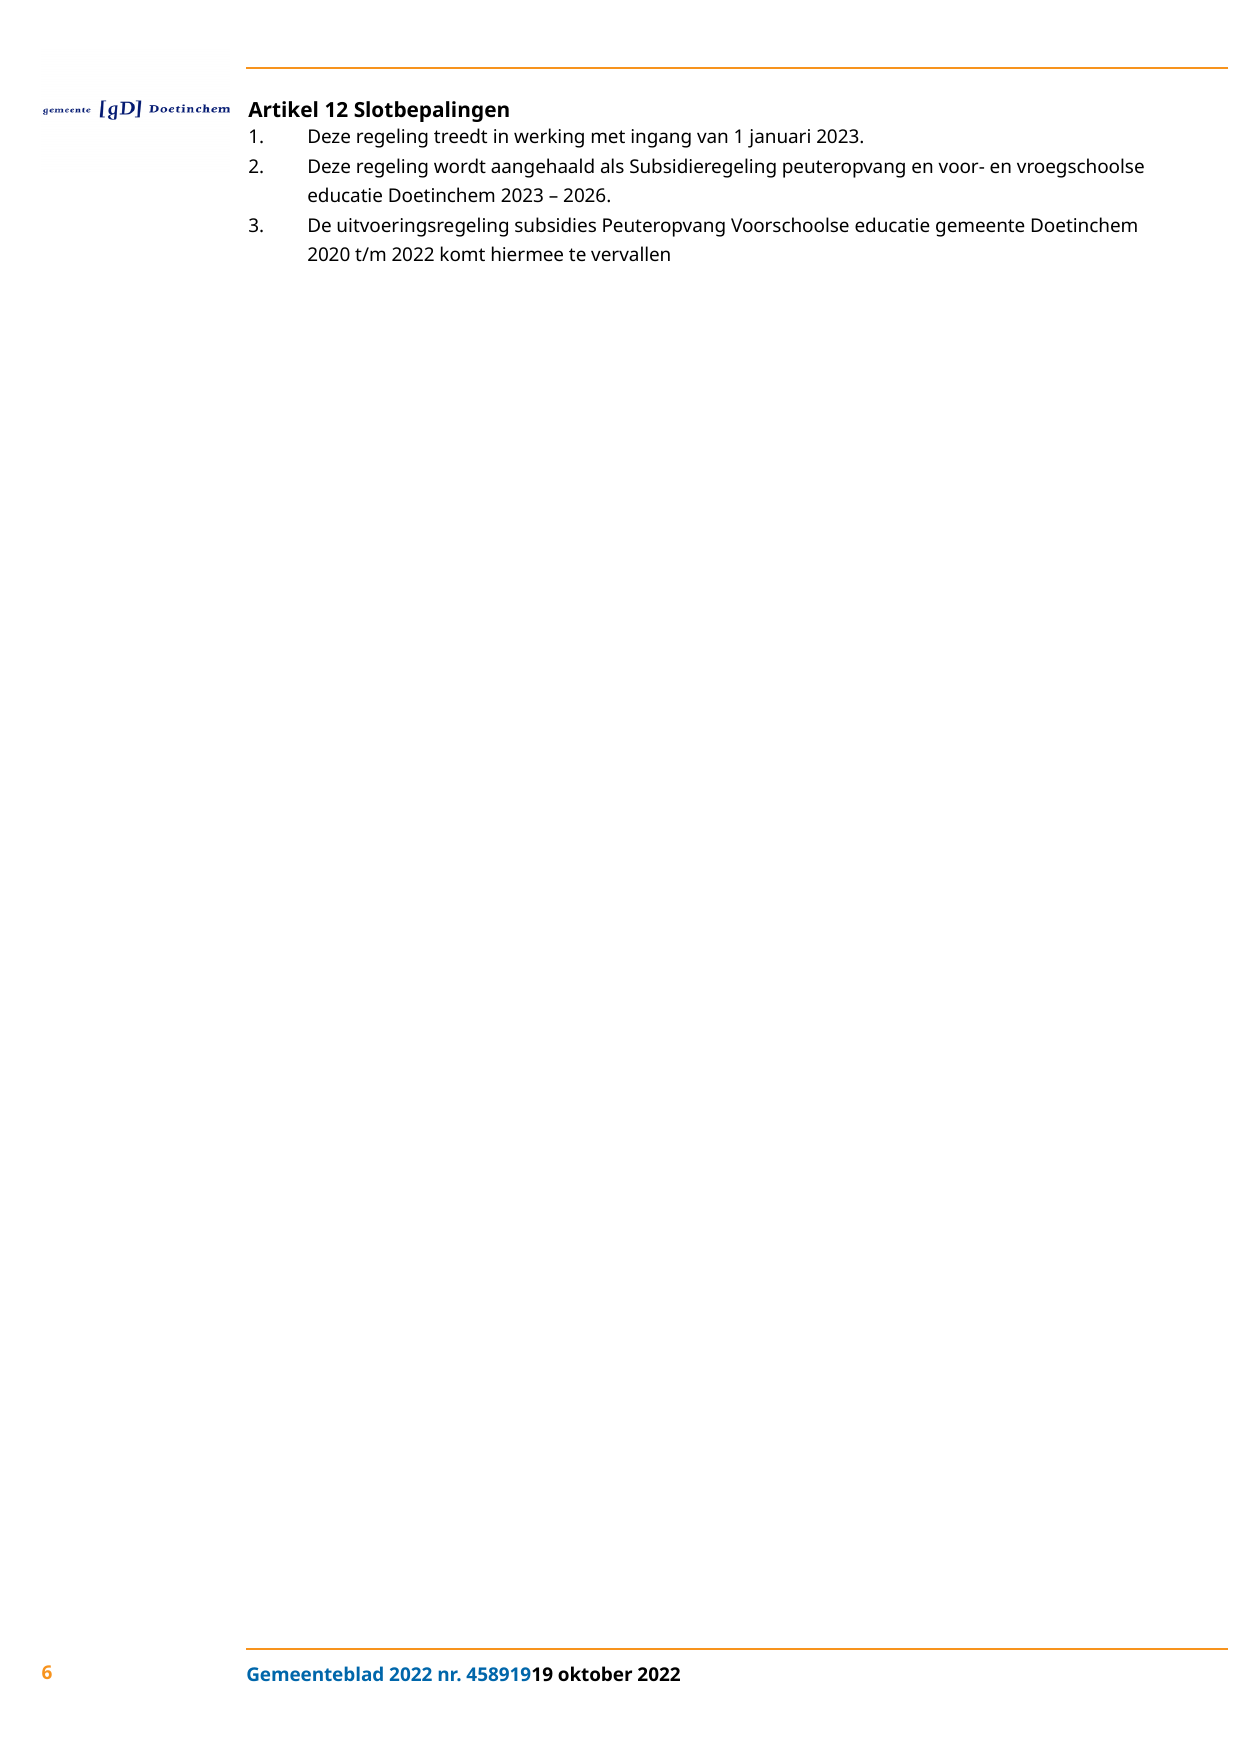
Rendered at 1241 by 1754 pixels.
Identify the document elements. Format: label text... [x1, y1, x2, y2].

list Deze regeling wordt aangehaald als Subsidieregeling peuteropvang en voor- en vroegschoolse educatie Doetinchem 2023 – 2026. [248, 153, 1152, 208]
picture [41, 47, 231, 172]
list De uitvoeringsregeling subsidies Peuteropvang Voorschoolse educatie gemeente Doetinchem 2020 t/m 2022 komt hiermee te vervallen [248, 212, 1152, 267]
list Deze regeling treedt in werking met ingang van 1 januari 2023. [248, 123, 1152, 149]
text Artikel 12 Slotbepalingen [248, 95, 1152, 123]
